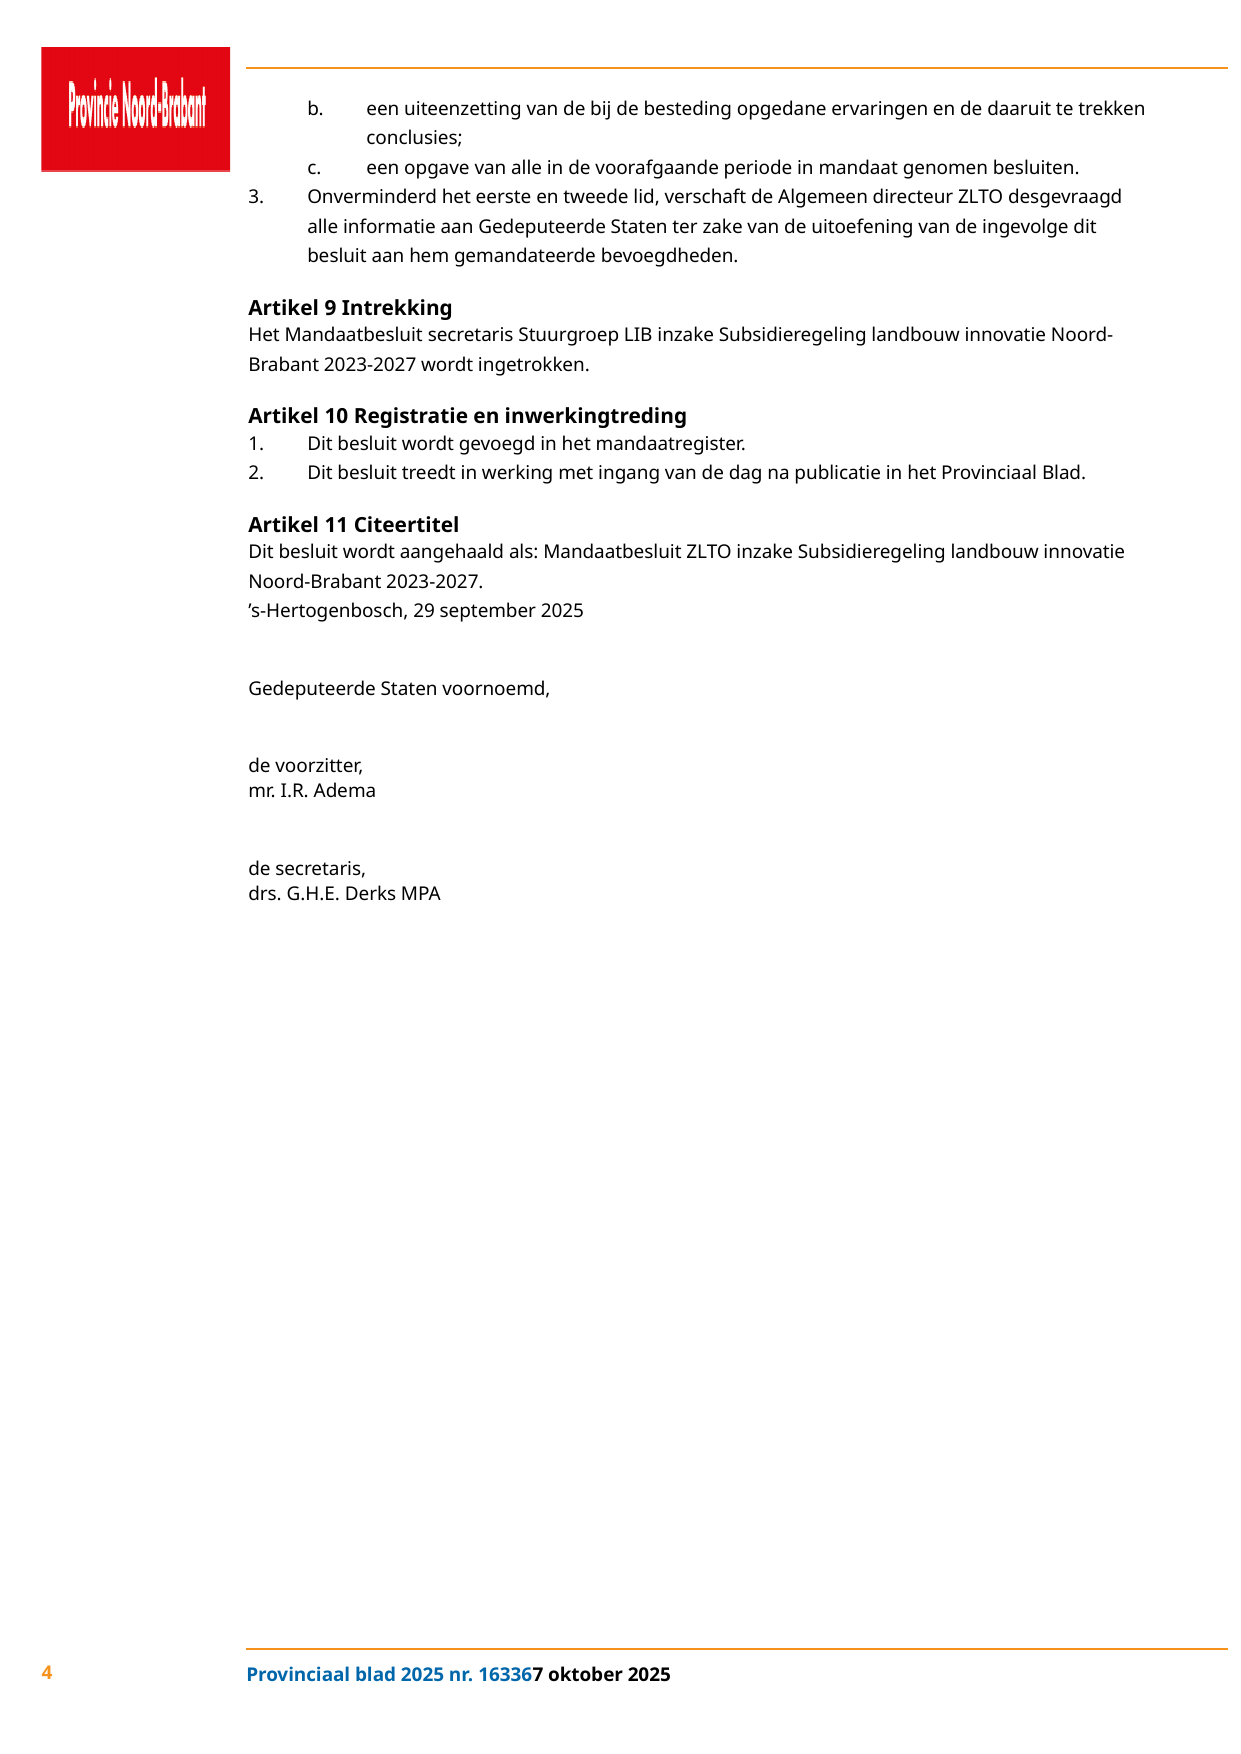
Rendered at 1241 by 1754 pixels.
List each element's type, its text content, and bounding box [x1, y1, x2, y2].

text Dit besluit wordt aangehaald als: Mandaatbesluit ZLTO inzake Subsidieregeling landbouw innovatie Noord-Brabant 2023-2027. [248, 538, 1152, 594]
text de secretaris, [248, 855, 1152, 881]
list Onverminderd het eerste en tweede lid, verschaft de Algemeen directeur ZLTO desgevraagd alle informatie aan Gedeputeerde Staten ter zake van de uitoefening van de ingevolge dit besluit aan hem gemandateerde bevoegdheden. [248, 183, 1152, 268]
list een uiteenzetting van de bij de besteding opgedane ervaringen en de daaruit te trekken conclusies; [307, 95, 1152, 150]
text Artikel 9 Intrekking [248, 293, 1152, 322]
text mr. I.R. Adema [248, 778, 1152, 803]
text Het Mandaatbesluit secretaris Stuurgroep LIB inzake Subsidieregeling landbouw innovatie Noord-Brabant 2023-2027 wordt ingetrokken. [248, 322, 1152, 377]
text drs. G.H.E. Derks MPA [248, 881, 1152, 906]
text Artikel 10 Registratie en inwerkingtreding [248, 402, 1152, 430]
picture [41, 47, 231, 172]
text de voorzitter, [248, 752, 1152, 778]
list Dit besluit wordt gevoegd in het mandaatregister. [248, 430, 1152, 456]
list Dit besluit treedt in werking met ingang van de dag na publicatie in het Provinciaal Blad. [248, 459, 1152, 485]
text Artikel 11 Citeertitel [248, 510, 1152, 538]
text Gedeputeerde Staten voornoemd, [248, 675, 1152, 701]
text ’s-Hertogenbosch, 29 september 2025 [248, 598, 1152, 623]
list een opgave van alle in de voorafgaande periode in mandaat genomen besluiten. [307, 154, 1152, 180]
